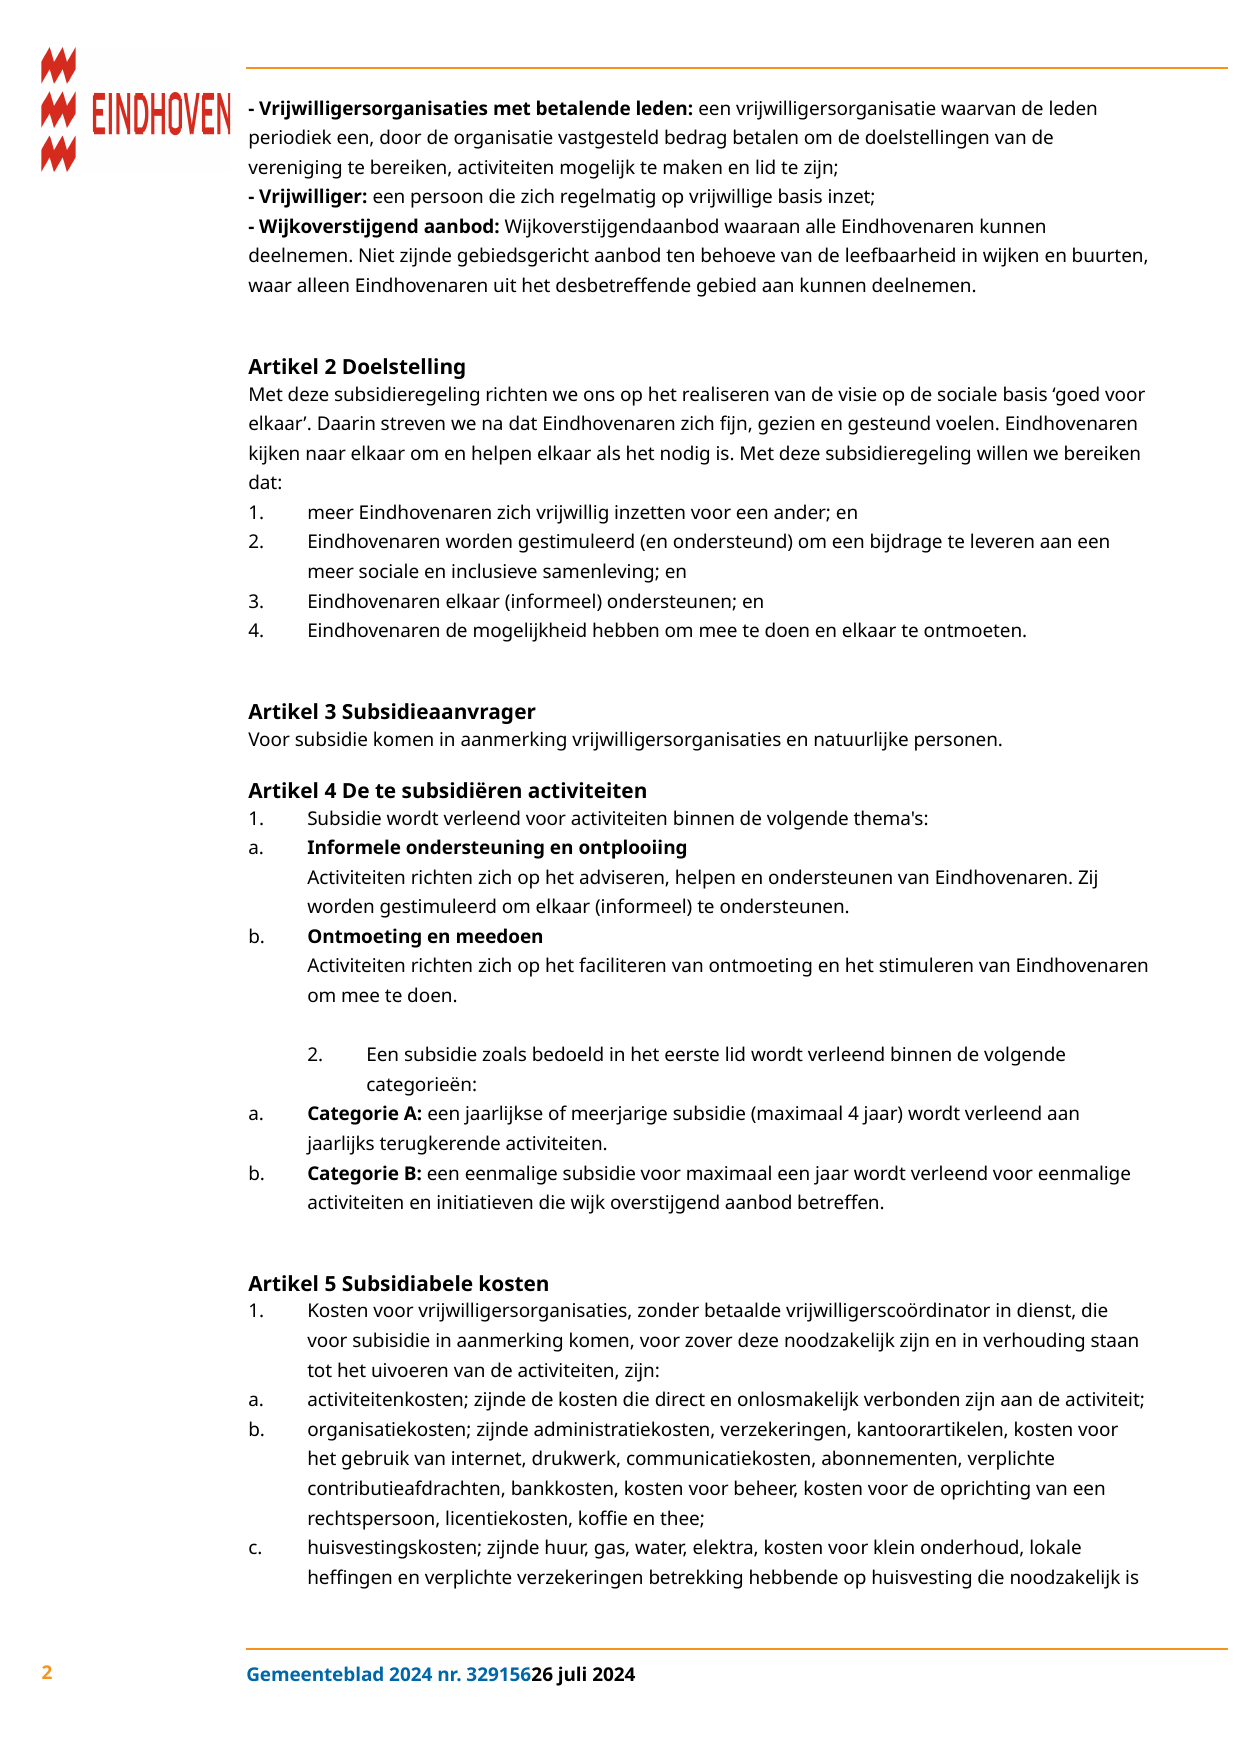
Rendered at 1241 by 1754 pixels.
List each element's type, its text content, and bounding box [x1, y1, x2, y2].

list Informele ondersteuning en ontplooiing [248, 834, 1152, 860]
picture [41, 47, 231, 172]
text Artikel 4 De te subsidiëren activiteiten [248, 776, 1152, 805]
text - Vrijwilligersorganisaties met betalende leden: een vrijwilligersorganisatie waarvan de leden periodiek een, door de organisatie vastgesteld bedrag betalen om de doelstellingen van de vereniging te bereiken, activiteiten mogelijk te maken en lid te zijn; [248, 95, 1152, 180]
text Artikel 5 Subsidiabele kosten [248, 1269, 1152, 1298]
list Eindhovenaren worden gestimuleerd (en ondersteund) om een bijdrage te leveren aan een meer sociale en inclusieve samenleving; en [248, 529, 1152, 584]
text Voor subsidie komen in aanmerking vrijwilligersorganisaties en natuurlijke personen. [248, 726, 1152, 752]
list Activiteiten richten zich op het adviseren, helpen en ondersteunen van Eindhovenaren. Zij worden gestimuleerd om elkaar (informeel) te ondersteunen. [248, 864, 1152, 919]
list Eindhovenaren elkaar (informeel) ondersteunen; en [248, 588, 1152, 613]
list organisatiekosten; zijnde administratiekosten, verzekeringen, kantoorartikelen, kosten voor het gebruik van internet, drukwerk, communicatiekosten, abonnementen, verplichte contributieafdrachten, bankkosten, kosten voor beheer, kosten voor de oprichting van een rechtspersoon, licentiekosten, koffie en thee; [248, 1416, 1152, 1531]
text - Vrijwilliger: een persoon die zich regelmatig op vrijwillige basis inzet; [248, 183, 1152, 209]
text - Wijkoverstijgend aanbod: Wijkoverstijgendaanbod waaraan alle Eindhovenaren kunnen deelnemen. Niet zijnde gebiedsgericht aanbod ten behoeve van de leefbaarheid in wijken en buurten, waar alleen Eindhovenaren uit het desbetreffende gebied aan kunnen deelnemen. [248, 213, 1152, 298]
list Categorie A: een jaarlijkse of meerjarige subsidie (maximaal 4 jaar) wordt verleend aan jaarlijks terugkerende activiteiten. [248, 1101, 1152, 1156]
text Met deze subsidieregeling richten we ons op het realiseren van de visie op de sociale basis ‘goed voor elkaar’. Daarin streven we na dat Eindhovenaren zich fijn, gezien en gesteund voelen. Eindhovenaren kijken naar elkaar om en helpen elkaar als het nodig is. Met deze subsidieregeling willen we bereiken dat: [248, 381, 1152, 495]
text Artikel 3 Subsidieaanvrager [248, 697, 1152, 726]
list huisvestingskosten; zijnde huur, gas, water, elektra, kosten voor klein onderhoud, lokale heffingen en verplichte verzekeringen betrekking hebbende op huisvesting die noodzakelijk is [248, 1534, 1152, 1590]
text Artikel 2 Doelstelling [248, 352, 1152, 381]
list Ontmoeting en meedoen [248, 923, 1152, 949]
list Subsidie wordt verleend voor activiteiten binnen de volgende thema's: [248, 805, 1152, 830]
list Kosten voor vrijwilligersorganisaties, zonder betaalde vrijwilligerscoördinator in dienst, die voor subisidie in aanmerking komen, voor zover deze noodzakelijk zijn en in verhouding staan tot het uivoeren van de activiteiten, zijn: [248, 1298, 1152, 1383]
list Eindhovenaren de mogelijkheid hebben om mee te doen en elkaar te ontmoeten. [248, 617, 1152, 643]
list meer Eindhovenaren zich vrijwillig inzetten voor een ander; en [248, 499, 1152, 525]
list activiteitenkosten; zijnde de kosten die direct en onlosmakelijk verbonden zijn aan de activiteit; [248, 1386, 1152, 1412]
list Een subsidie zoals bedoeld in het eerste lid wordt verleend binnen de volgende categorieën: [307, 1041, 1152, 1097]
list Activiteiten richten zich op het faciliteren van ontmoeting en het stimuleren van Eindhovenaren om mee te doen. [248, 953, 1152, 1008]
list Categorie B: een eenmalige subsidie voor maximaal een jaar wordt verleend voor eenmalige activiteiten en initiatieven die wijk overstijgend aanbod betreffen. [248, 1160, 1152, 1215]
